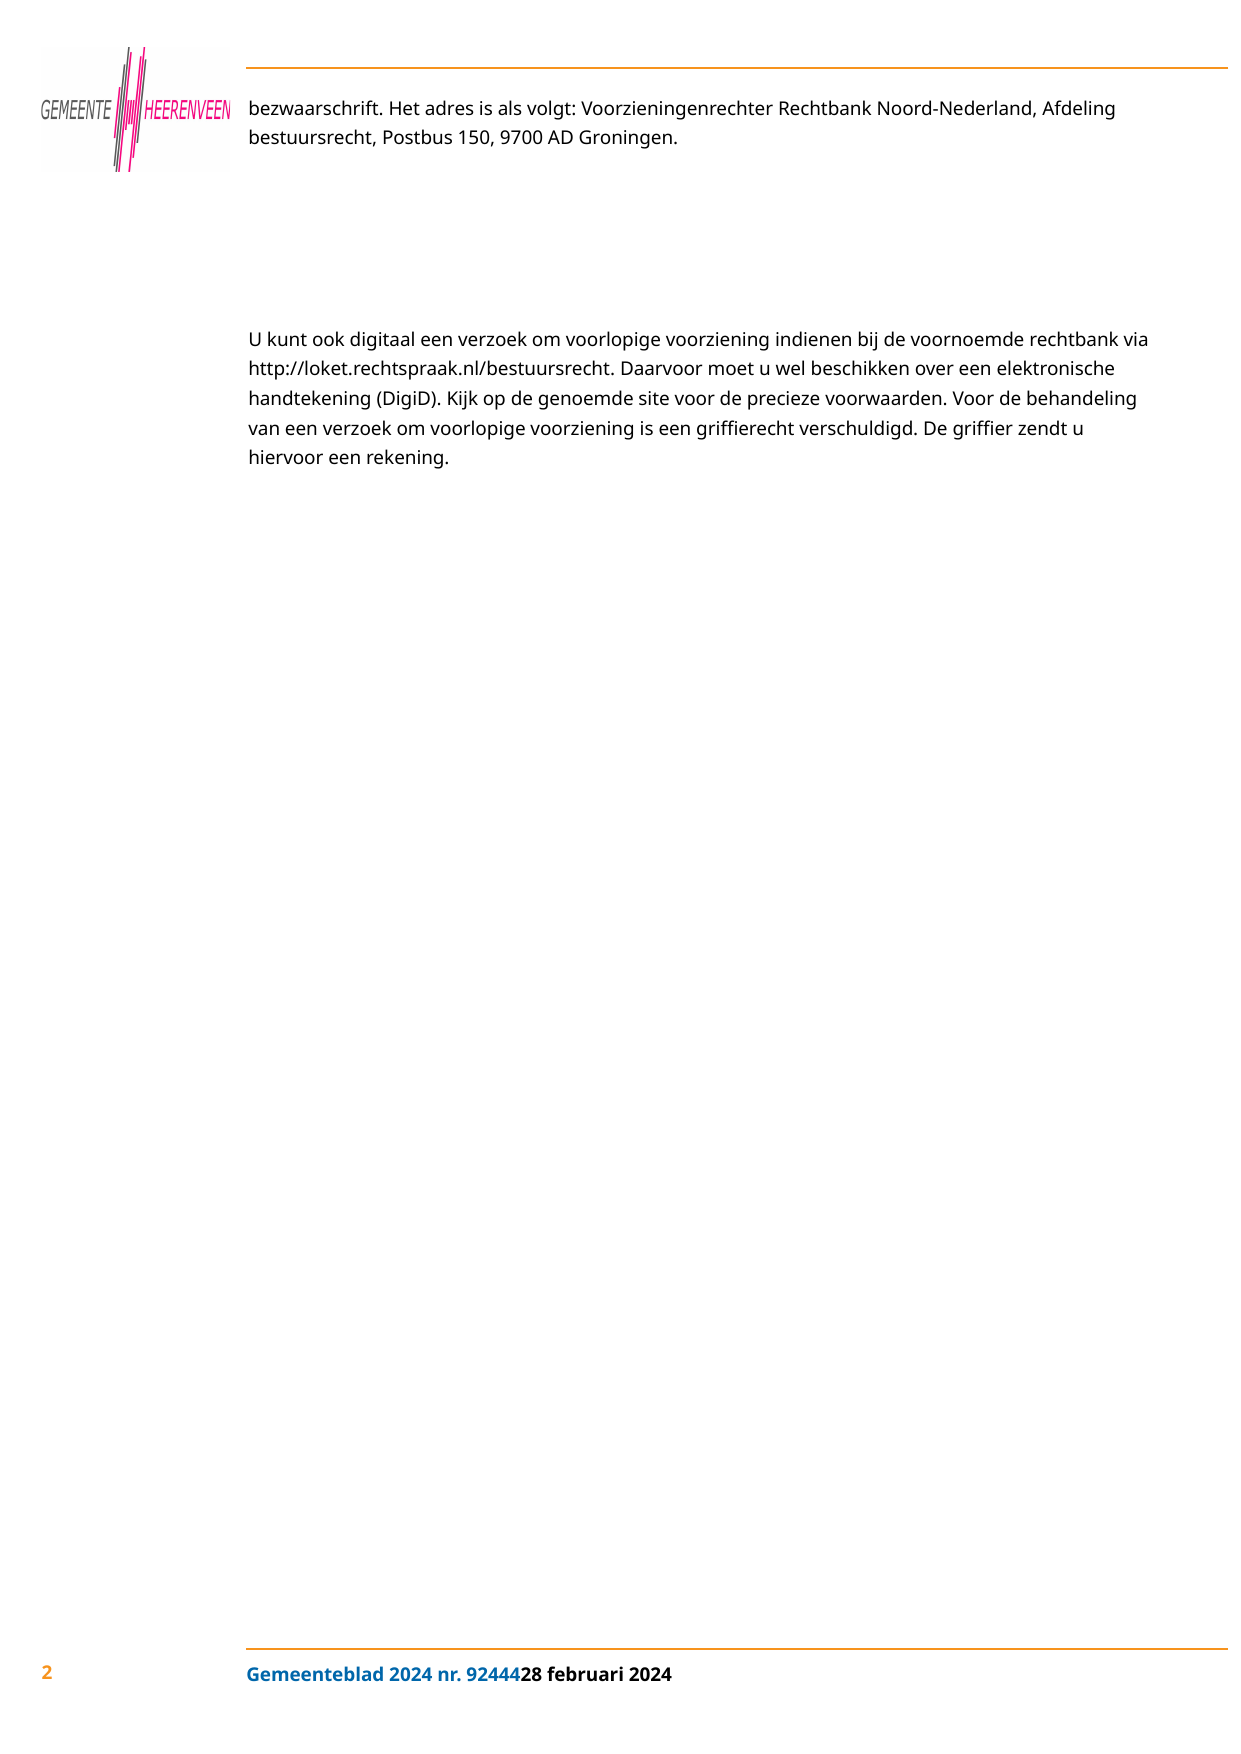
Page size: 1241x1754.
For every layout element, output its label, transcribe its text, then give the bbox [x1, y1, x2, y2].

text U kunt ook digitaal een verzoek om voorlopige voorziening indienen bij de voornoemde rechtbank via http://loket.rechtspraak.nl/bestuursrecht. Daarvoor moet u wel beschikken over een elektronische handtekening (DigiD). Kijk op de genoemde site voor de precieze voorwaarden. Voor de behandeling van een verzoek om voorlopige voorziening is een griffierecht verschuldigd. De griffier zendt u hiervoor een rekening. [248, 326, 1152, 470]
text bezwaarschrift. Het adres is als volgt: Voorzieningenrechter Rechtbank Noord-Nederland, Afdeling bestuursrecht, Postbus 150, 9700 AD Groningen. [248, 95, 1152, 150]
picture [41, 47, 231, 172]
